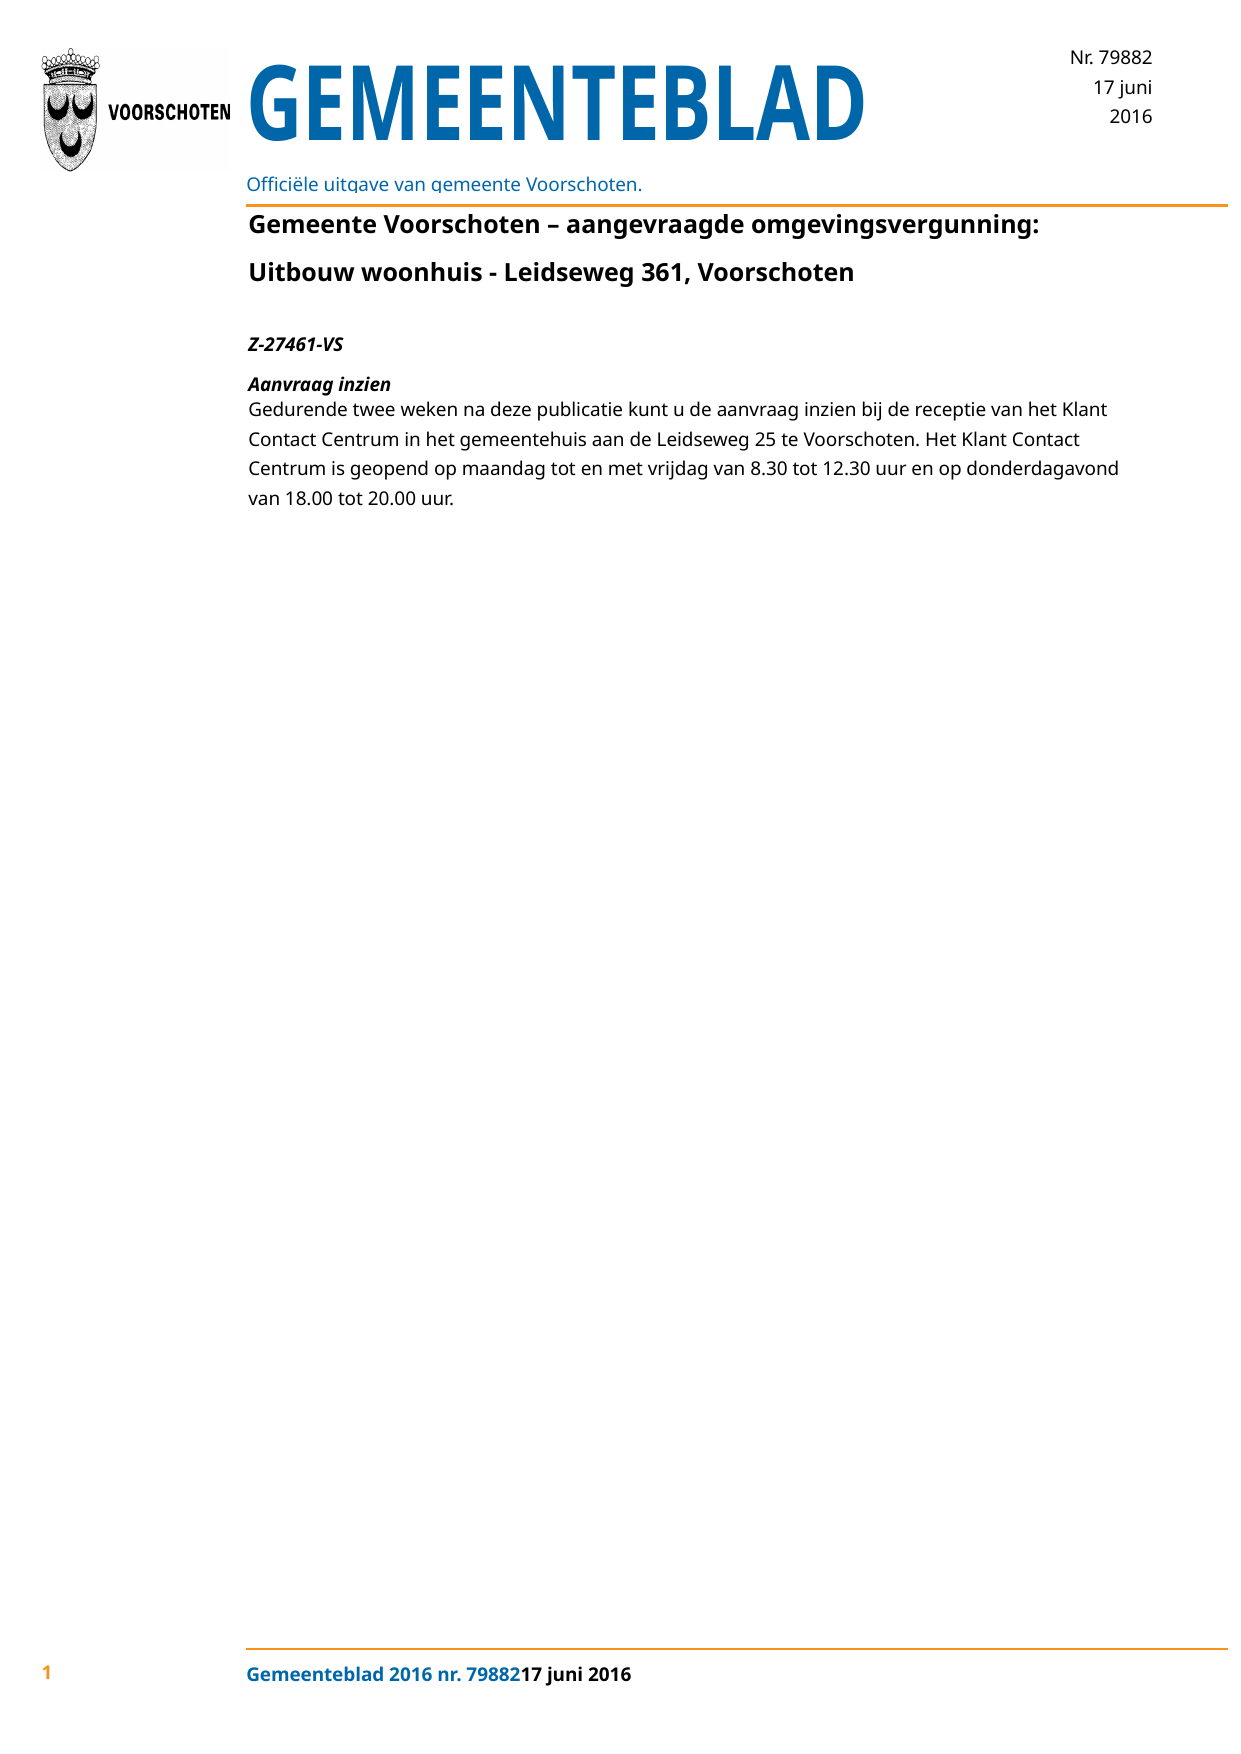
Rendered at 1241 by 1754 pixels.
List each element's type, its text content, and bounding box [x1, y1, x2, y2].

text Gedurende twee weken na deze publicatie kunt u de aanvraag inzien bij de receptie van het Klant Contact Centrum in het gemeentehuis aan de Leidseweg 25 te Voorschoten. Het Klant Contact Centrum is geopend op maandag tot en met vrijdag van 8.30 tot 12.30 uur en op donderdagavond van 18.00 tot 20.00 uur. [248, 396, 1152, 511]
text Aanvraag inzien [248, 371, 1152, 396]
text Gemeente Voorschoten – aangevraagde omgevingsvergunning: Uitbouw woonhuis - Leidseweg 361, Voorschoten [248, 207, 1152, 288]
text Z-27461-VS [248, 331, 1152, 357]
picture [41, 47, 231, 172]
